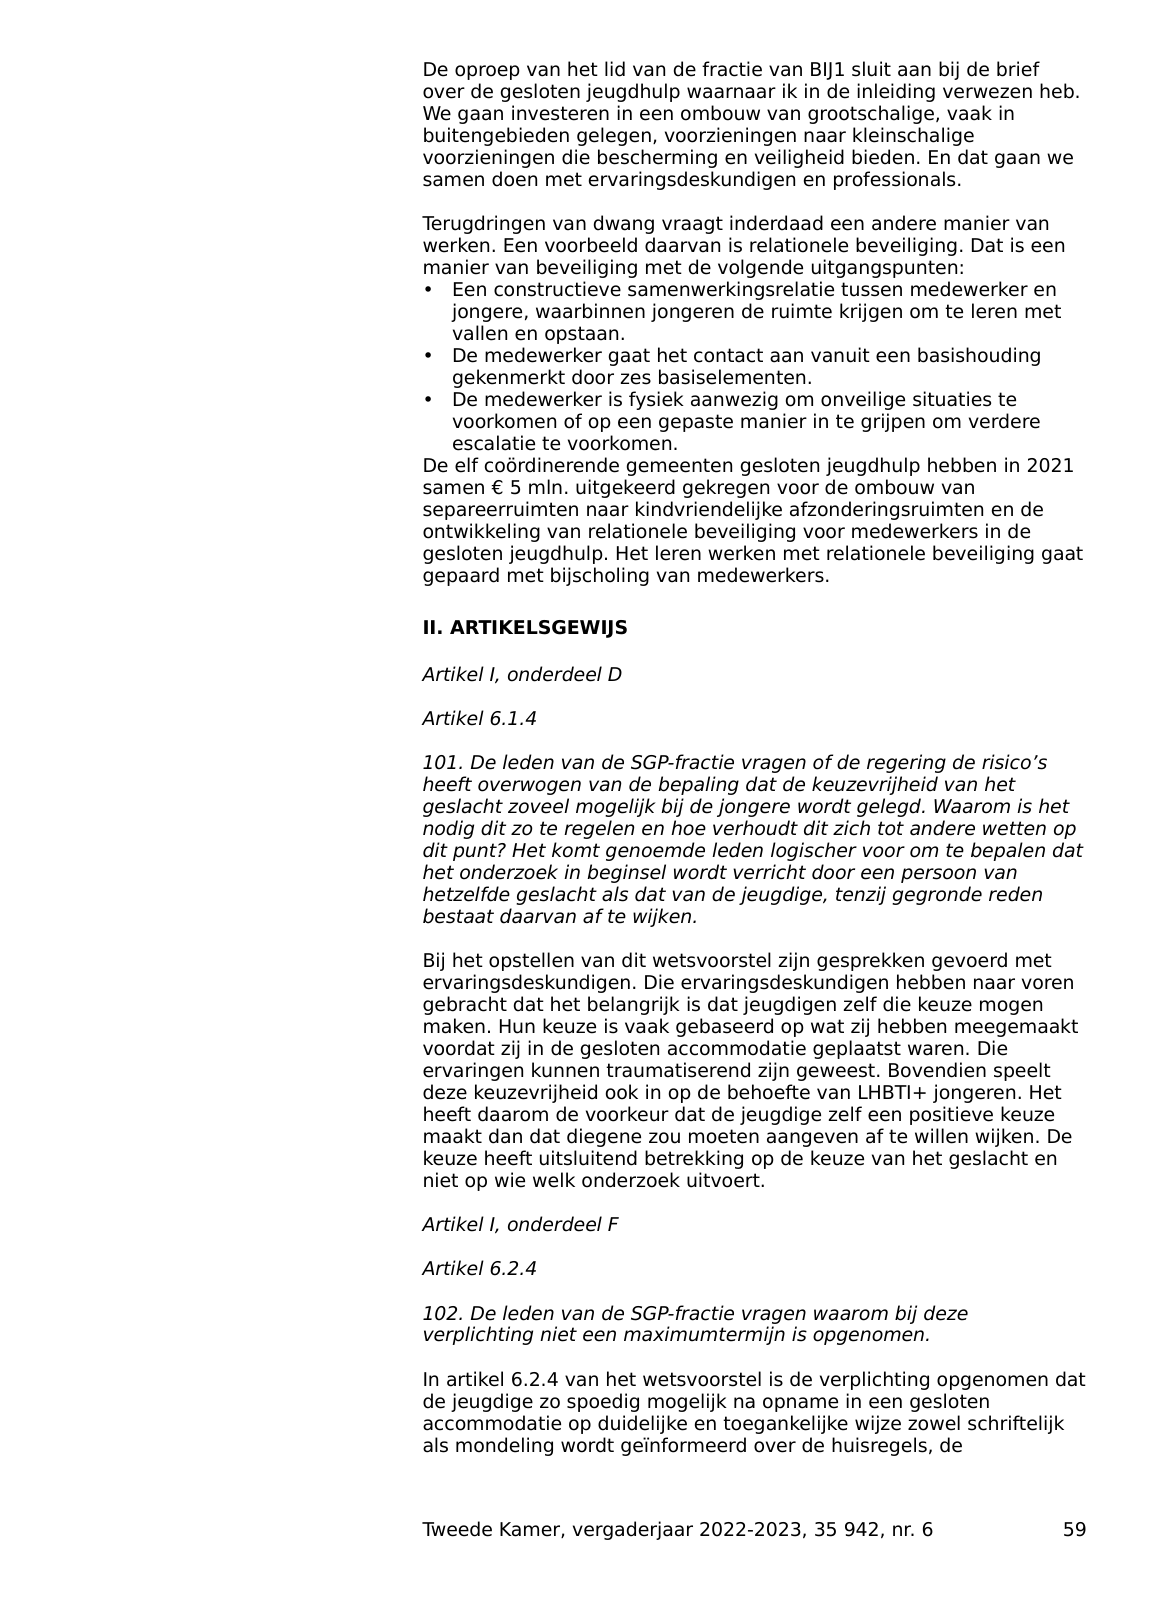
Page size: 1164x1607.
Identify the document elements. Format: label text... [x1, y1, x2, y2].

text Terugdringen van dwang vraagt inderdaad een andere manier van werken. Een voorbeeld daarvan is relationele beveiliging. Dat is een manier van beveiliging met de volgende uitgangspunten: [422, 213, 1087, 279]
text De oproep van het lid van de fractie van BIJ1 sluit aan bij de brief over de gesloten jeugdhulp waarnaar ik in de inleiding verwezen heb. We gaan investeren in een ombouw van grootschalige, vaak in buitengebieden gelegen, voorzieningen naar kleinschalige voorzieningen die bescherming en veiligheid bieden. En dat gaan we samen doen met ervaringsdeskundigen en professionals. [422, 59, 1087, 191]
subtitle Artikel 6.2.4 [422, 1258, 1087, 1280]
text • De medewerker gaat het contact aan vanuit een basishouding gekenmerkt door zes basiselementen. [422, 345, 1087, 389]
text • De medewerker is fysiek aanwezig om onveilige situaties te voorkomen of op een gepaste manier in te grijpen om verdere escalatie te voorkomen. [422, 389, 1087, 455]
text • Een constructieve samenwerkingsrelatie tussen medewerker en jongere, waarbinnen jongeren de ruimte krijgen om te leren met vallen en opstaan. [422, 279, 1087, 345]
text Bij het opstellen van dit wetsvoorstel zijn gesprekken gevoerd met ervaringsdeskundigen. Die ervaringsdeskundigen hebben naar voren gebracht dat het belangrijk is dat jeugdigen zelf die keuze mogen maken. Hun keuze is vaak gebaseerd op wat zij hebben meegemaakt voordat zij in de gesloten accommodatie geplaatst waren. Die ervaringen kunnen traumatiserend zijn geweest. Bovendien speelt deze keuzevrijheid ook in op de behoefte van LHBTI+ jongeren. Het heeft daarom de voorkeur dat de jeugdige zelf een positieve keuze maakt dan dat diegene zou moeten aangeven af te willen wijken. De keuze heeft uitsluitend betrekking op de keuze van het geslacht en niet op wie welk onderzoek uitvoert. [422, 950, 1087, 1192]
text In artikel 6.2.4 van het wetsvoorstel is de verplichting opgenomen dat de jeugdige zo spoedig mogelijk na opname in een gesloten accommodatie op duidelijke en toegankelijke wijze zowel schriftelijk als mondeling wordt geïnformeerd over de huisregels, de [422, 1368, 1087, 1456]
subtitle Artikel I, onderdeel F [422, 1214, 1087, 1236]
text De elf coördinerende gemeenten gesloten jeugdhulp hebben in 2021 samen € 5 mln. uitgekeerd gekregen voor de ombouw van separeerruimten naar kindvriendelijke afzonderingsruimten en de ontwikkeling van relationele beveiliging voor medewerkers in de gesloten jeugdhulp. Het leren werken met relationele beveiliging gaat gepaard met bijscholing van medewerkers. [422, 455, 1087, 587]
text 102. De leden van de SGP-fractie vragen waarom bij deze verplichting niet een maximumtermijn is opgenomen. [422, 1302, 1087, 1346]
subtitle Artikel 6.1.4 [422, 708, 1087, 730]
subtitle II. ARTIKELSGEWIJS [422, 617, 1087, 639]
subtitle Artikel I, onderdeel D [422, 664, 1087, 686]
text 101. De leden van de SGP-fractie vragen of de regering de risico’s heeft overwogen van de bepaling dat de keuzevrijheid van het geslacht zoveel mogelijk bij de jongere wordt gelegd. Waarom is het nodig dit zo te regelen en hoe verhoudt dit zich tot andere wetten op dit punt? Het komt genoemde leden logischer voor om te bepalen dat het onderzoek in beginsel wordt verricht door een persoon van hetzelfde geslacht als dat van de jeugdige, tenzij gegronde reden bestaat daarvan af te wijken. [422, 752, 1087, 928]
